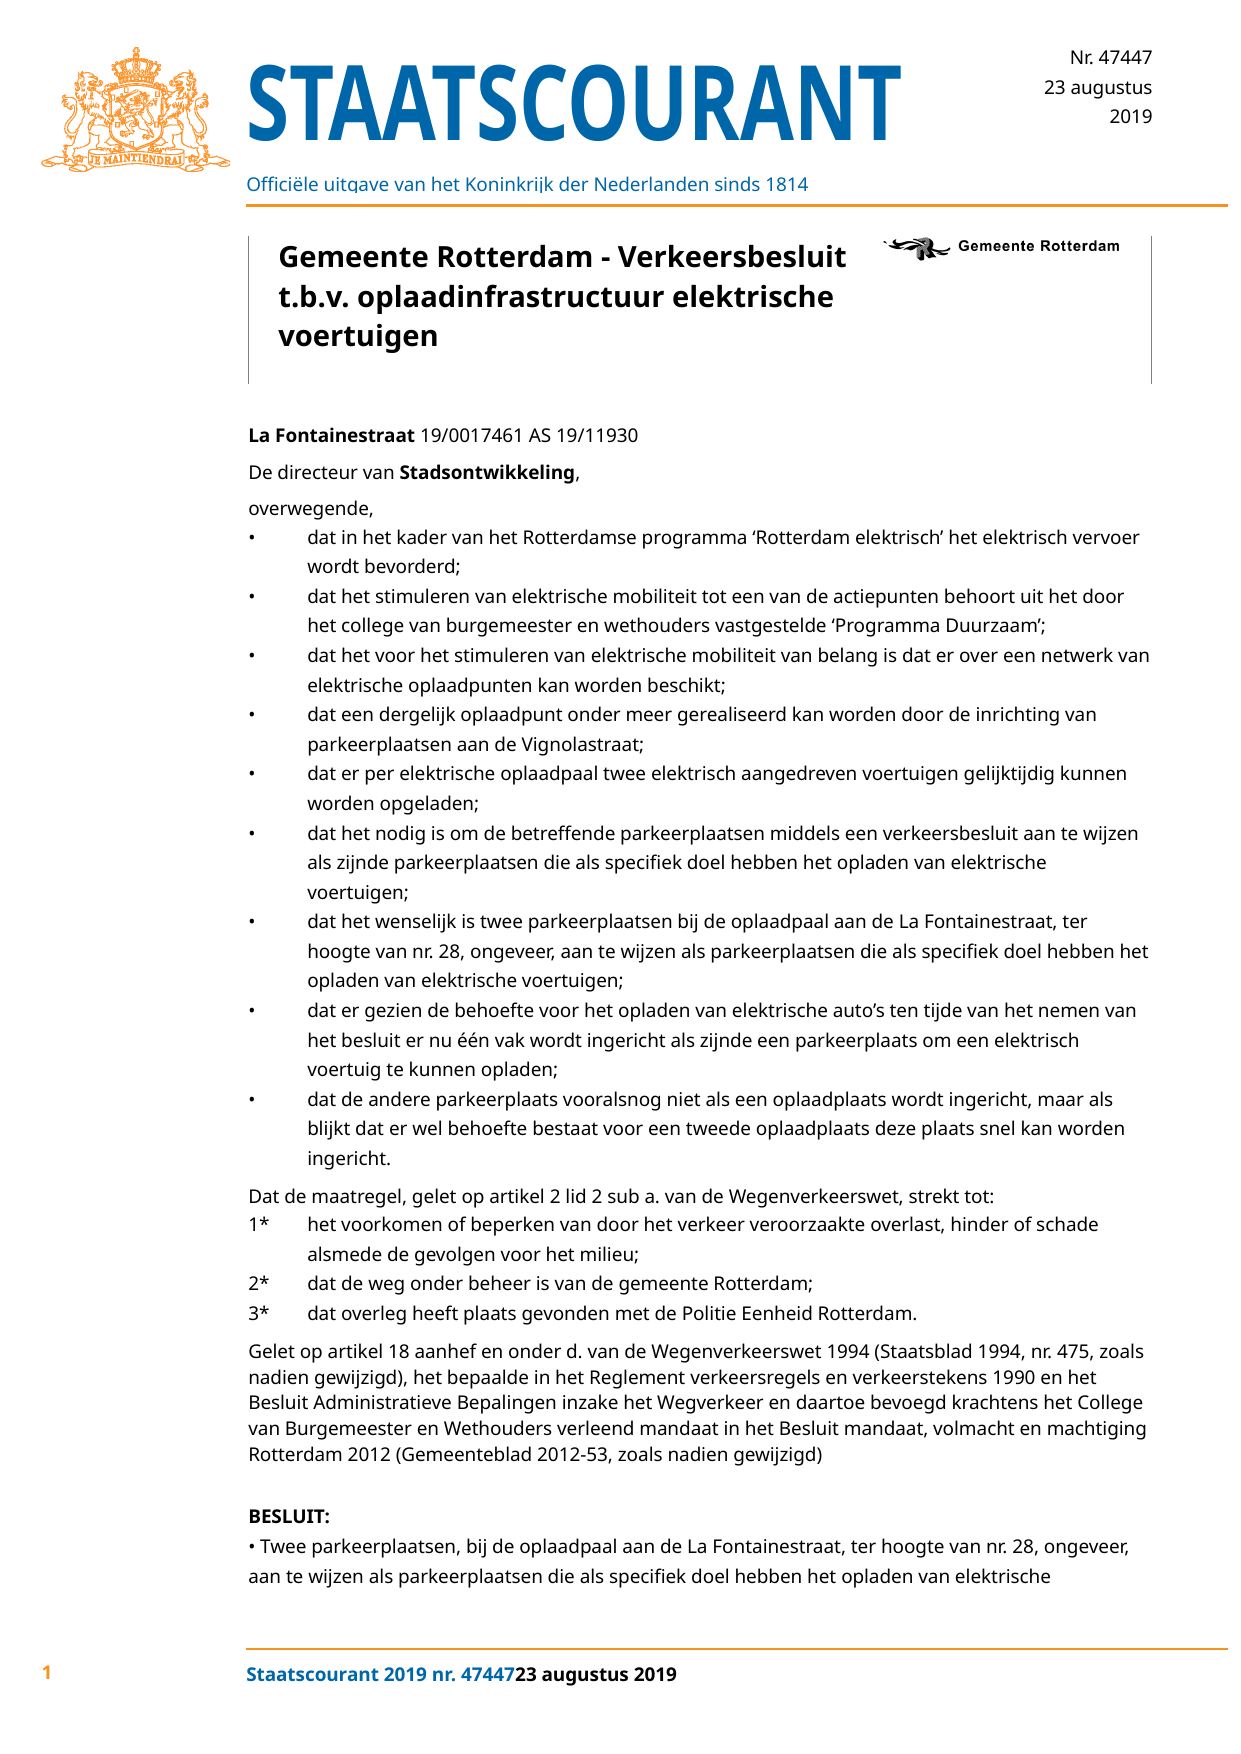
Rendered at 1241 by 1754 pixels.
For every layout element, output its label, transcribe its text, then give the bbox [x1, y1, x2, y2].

picture [882, 236, 1119, 261]
text overwegende, [248, 496, 1152, 521]
list dat er per elektrische oplaadpaal twee elektrisch aangedreven voertuigen gelijktijdig kunnen worden opgeladen; [248, 761, 1152, 816]
text • Twee parkeerplaatsen, bij de oplaadpaal aan de La Fontainestraat, ter hoogte van nr. 28, ongeveer, aan te wijzen als parkeerplaatsen die als specifiek doel hebben het opladen van elektrische [248, 1533, 1152, 1589]
list dat het voor het stimuleren van elektrische mobiliteit van belang is dat er over een netwerk van elektrische oplaadpunten kan worden beschikt; [248, 642, 1152, 698]
text Dat de maatregel, gelet op artikel 2 lid 2 sub a. van de Wegenverkeerswet, strekt tot: [248, 1183, 1152, 1209]
list dat de andere parkeerplaats vooralsnog niet als een oplaadplaats wordt ingericht, maar als blijkt dat er wel behoefte bestaat voor een tweede oplaadplaats deze plaats snel kan worden ingericht. [248, 1086, 1152, 1171]
text La Fontainestraat 19/0017461 AS 19/11930 [248, 422, 1152, 448]
list het voorkomen of beperken van door het verkeer veroorzaakte overlast, hinder of schade alsmede de gevolgen voor het milieu; [248, 1211, 1152, 1267]
list dat een dergelijk oplaadpunt onder meer gerealiseerd kan worden door de inrichting van parkeerplaatsen aan de Vignolastraat; [248, 701, 1152, 757]
list dat in het kader van het Rotterdamse programma ‘Rotterdam elektrisch’ het elektrisch vervoer wordt bevorderd; [248, 524, 1152, 579]
table_header Gemeente Rotterdam - Verkeersbesluit t.b.v. oplaadinfrastructuur elektrische voertuigen [249, 236, 850, 384]
text De directeur van Stadsontwikkeling, [248, 459, 1152, 485]
text Gelet op artikel 18 aanhef en onder d. van de Wegenverkeerswet 1994 (Staatsblad 1994, nr. 475, zoals nadien gewijzigd), het bepaalde in het Reglement verkeersregels en verkeerstekens 1990 en het Besluit Administratieve Bepalingen inzake het Wegverkeer en daartoe bevoegd krachtens het College van Burgemeester en Wethouders verleend mandaat in het Besluit mandaat, volmacht en machtiging Rotterdam 2012 (Gemeenteblad 2012-53, zoals nadien gewijzigd) [248, 1338, 1152, 1467]
table_header [850, 236, 1151, 384]
list dat er gezien de behoefte voor het opladen van elektrische auto’s ten tijde van het nemen van het besluit er nu één vak wordt ingericht als zijnde een parkeerplaats om een elektrisch voertuig te kunnen opladen; [248, 997, 1152, 1082]
list dat het nodig is om de betreffende parkeerplaatsen middels een verkeersbesluit aan te wijzen als zijnde parkeerplaatsen die als specifiek doel hebben het opladen van elektrische voertuigen; [248, 820, 1152, 905]
list dat het wenselijk is twee parkeerplaatsen bij de oplaadpaal aan de La Fontainestraat, ter hoogte van nr. 28, ongeveer, aan te wijzen als parkeerplaatsen die als specifiek doel hebben het opladen van elektrische voertuigen; [248, 908, 1152, 993]
text BESLUIT: [248, 1504, 1152, 1529]
list dat overleg heeft plaats gevonden met de Politie Eenheid Rotterdam. [248, 1300, 1152, 1326]
picture [41, 47, 231, 172]
list dat de weg onder beheer is van de gemeente Rotterdam; [248, 1271, 1152, 1296]
list dat het stimuleren van elektrische mobiliteit tot een van de actiepunten behoort uit het door het college van burgemeester en wethouders vastgestelde ‘Programma Duurzaam’; [248, 583, 1152, 638]
